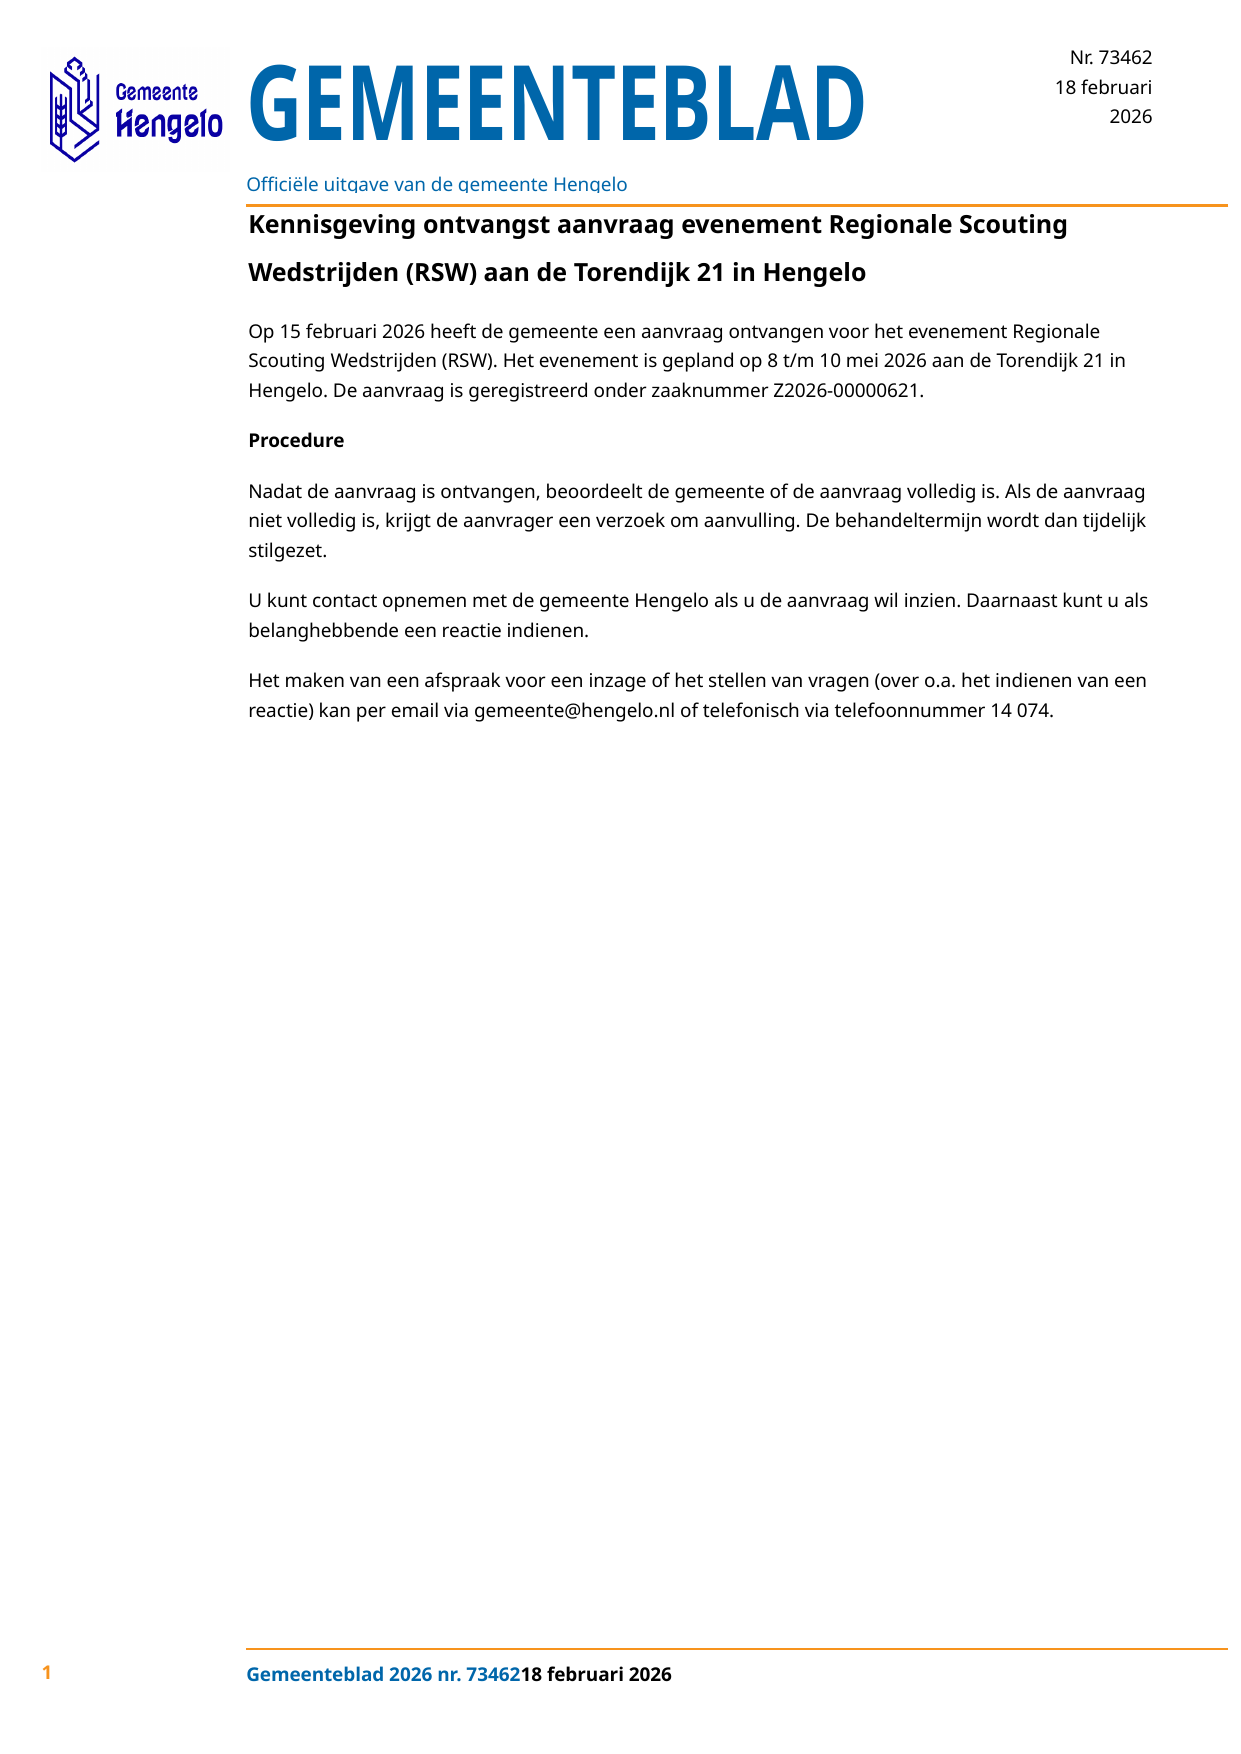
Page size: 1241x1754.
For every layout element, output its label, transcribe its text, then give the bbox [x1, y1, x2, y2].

text Procedure [248, 427, 1152, 453]
text U kunt contact opnemen met de gemeente Hengelo als u de aanvraag wil inzien. Daarnaast kunt u als belanghebbende een reactie indienen. [248, 587, 1152, 643]
text Het maken van een afspraak voor een inzage of het stellen van vragen (over o.a. het indienen van een reactie) kan per email via gemeente@hengelo.nl of telefonisch via telefoonnummer 14 074. [248, 667, 1152, 723]
text Kennisgeving ontvangst aanvraag evenement Regionale Scouting Wedstrijden (RSW) aan de Torendijk 21 in Hengelo [248, 207, 1152, 288]
text Op 15 februari 2026 heeft de gemeente een aanvraag ontvangen voor het evenement Regionale Scouting Wedstrijden (RSW). Het evenement is gepland op 8 t/m 10 mei 2026 aan de Torendijk 21 in Hengelo. De aanvraag is geregistreerd onder zaaknummer Z2026-00000621. [248, 318, 1152, 403]
picture [41, 47, 231, 172]
text Nadat de aanvraag is ontvangen, beoordeelt de gemeente of de aanvraag volledig is. Als de aanvraag niet volledig is, krijgt de aanvrager een verzoek om aanvulling. De behandeltermijn wordt dan tijdelijk stilgezet. [248, 478, 1152, 563]
